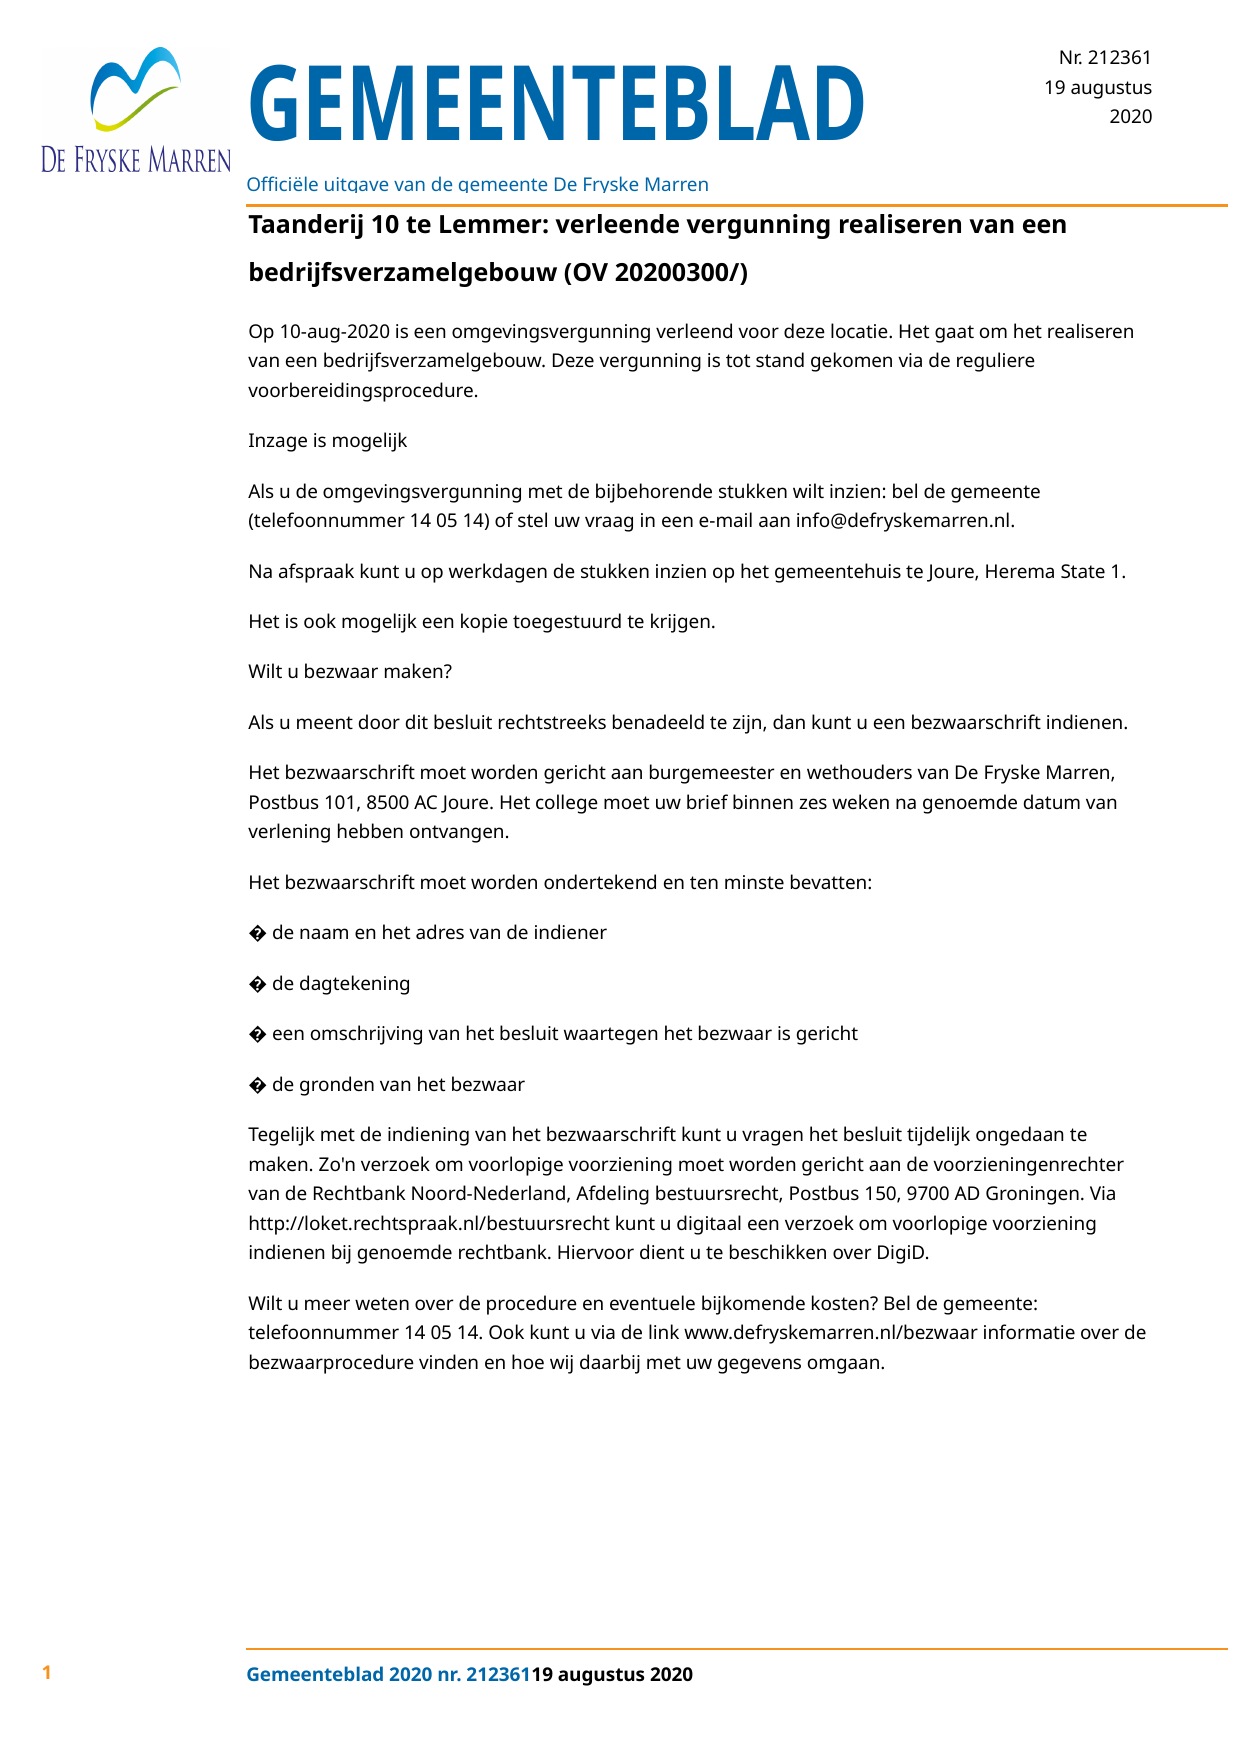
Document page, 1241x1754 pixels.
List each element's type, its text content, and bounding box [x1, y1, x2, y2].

text Tegelijk met de indiening van het bezwaarschrift kunt u vragen het besluit tijdelijk ongedaan te maken. Zo'n verzoek om voorlopige voorziening moet worden gericht aan de voorzieningenrechter van de Rechtbank Noord-Nederland, Afdeling bestuursrecht, Postbus 150, 9700 AD Groningen. Via http://loket.rechtspraak.nl/bestuursrecht kunt u digitaal een verzoek om voorlopige voorziening indienen bij genoemde rechtbank. Hiervoor dient u te beschikken over DigiD. [248, 1121, 1152, 1265]
text � een omschrijving van het besluit waartegen het bezwaar is gericht [248, 1020, 1152, 1046]
text Wilt u meer weten over de procedure en eventuele bijkomende kosten? Bel de gemeente: telefoonnummer 14 05 14. Ook kunt u via de link www.defryskemarren.nl/bezwaar informatie over de bezwaarprocedure vinden en hoe wij daarbij met uw gegevens omgaan. [248, 1290, 1152, 1375]
text Wilt u bezwaar maken? [248, 659, 1152, 684]
text Als u de omgevingsvergunning met de bijbehorende stukken wilt inzien: bel de gemeente (telefoonnummer 14 05 14) of stel uw vraag in een e-mail aan info@defryskemarren.nl. [248, 478, 1152, 533]
text Als u meent door dit besluit rechtstreeks benadeeld te zijn, dan kunt u een bezwaarschrift indienen. [248, 709, 1152, 735]
text Het bezwaarschrift moet worden gericht aan burgemeester en wethouders van De Fryske Marren, Postbus 101, 8500 AC Joure. Het college moet uw brief binnen zes weken na genoemde datum van verlening hebben ontvangen. [248, 759, 1152, 844]
text � de gronden van het bezwaar [248, 1071, 1152, 1097]
text � de dagtekening [248, 970, 1152, 996]
text Na afspraak kunt u op werkdagen de stukken inzien op het gemeentehuis te Joure, Herema State 1. [248, 558, 1152, 584]
text Op 10-aug-2020 is een omgevingsvergunning verleend voor deze locatie. Het gaat om het realiseren van een bedrijfsverzamelgebouw. Deze vergunning is tot stand gekomen via de reguliere voorbereidingsprocedure. [248, 318, 1152, 403]
text Het bezwaarschrift moet worden ondertekend en ten minste bevatten: [248, 869, 1152, 895]
text Taanderij 10 te Lemmer: verleende vergunning realiseren van een bedrijfsverzamelgebouw (OV 20200300/) [248, 207, 1152, 288]
picture [41, 47, 231, 172]
text � de naam en het adres van de indiener [248, 919, 1152, 945]
text Inzage is mogelijk [248, 427, 1152, 453]
text Het is ook mogelijk een kopie toegestuurd te krijgen. [248, 608, 1152, 634]
